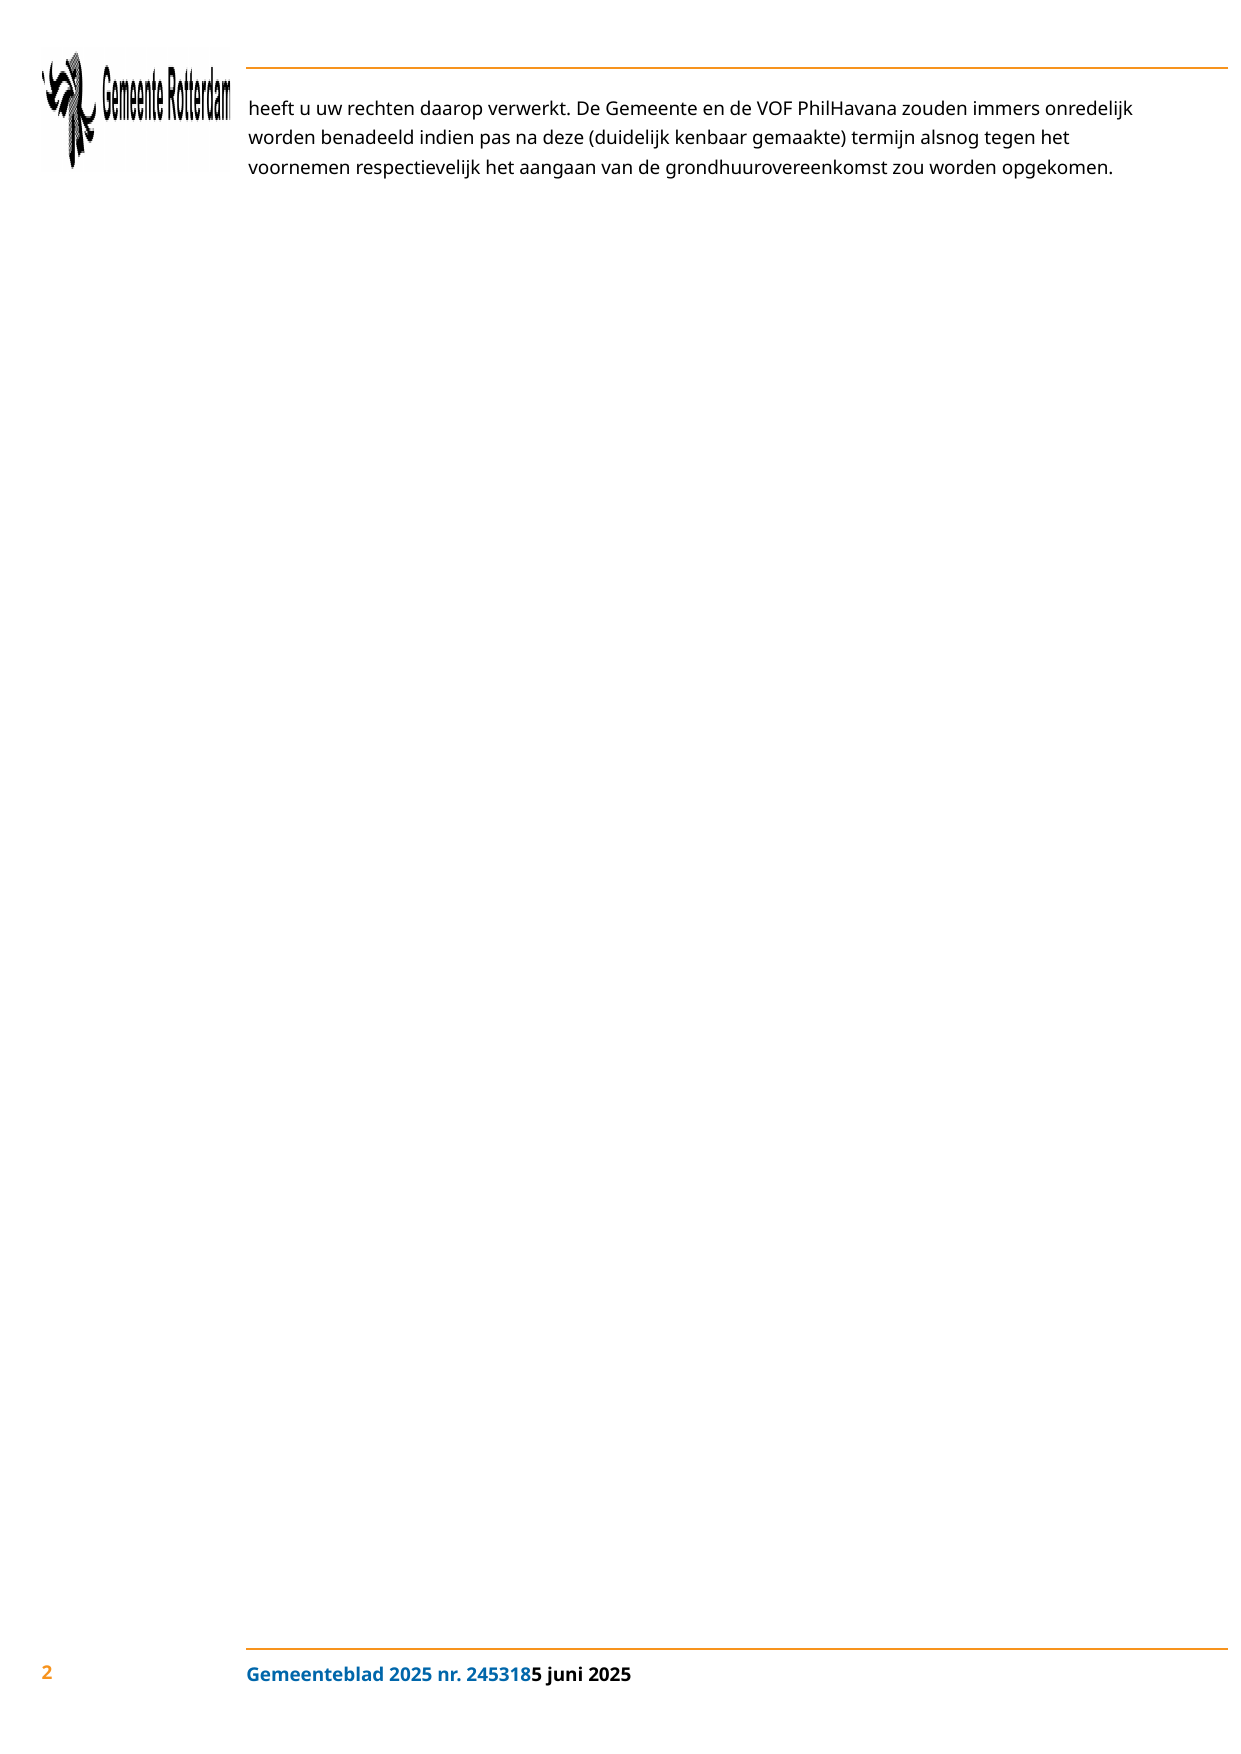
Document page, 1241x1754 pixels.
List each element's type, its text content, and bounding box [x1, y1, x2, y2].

picture [41, 47, 231, 172]
text heeft u uw rechten daarop verwerkt. De Gemeente en de VOF PhilHavana zouden immers onredelijk worden benadeeld indien pas na deze (duidelijk kenbaar gemaakte) termijn alsnog tegen het voornemen respectievelijk het aangaan van de grondhuurovereenkomst zou worden opgekomen. [248, 95, 1152, 180]
